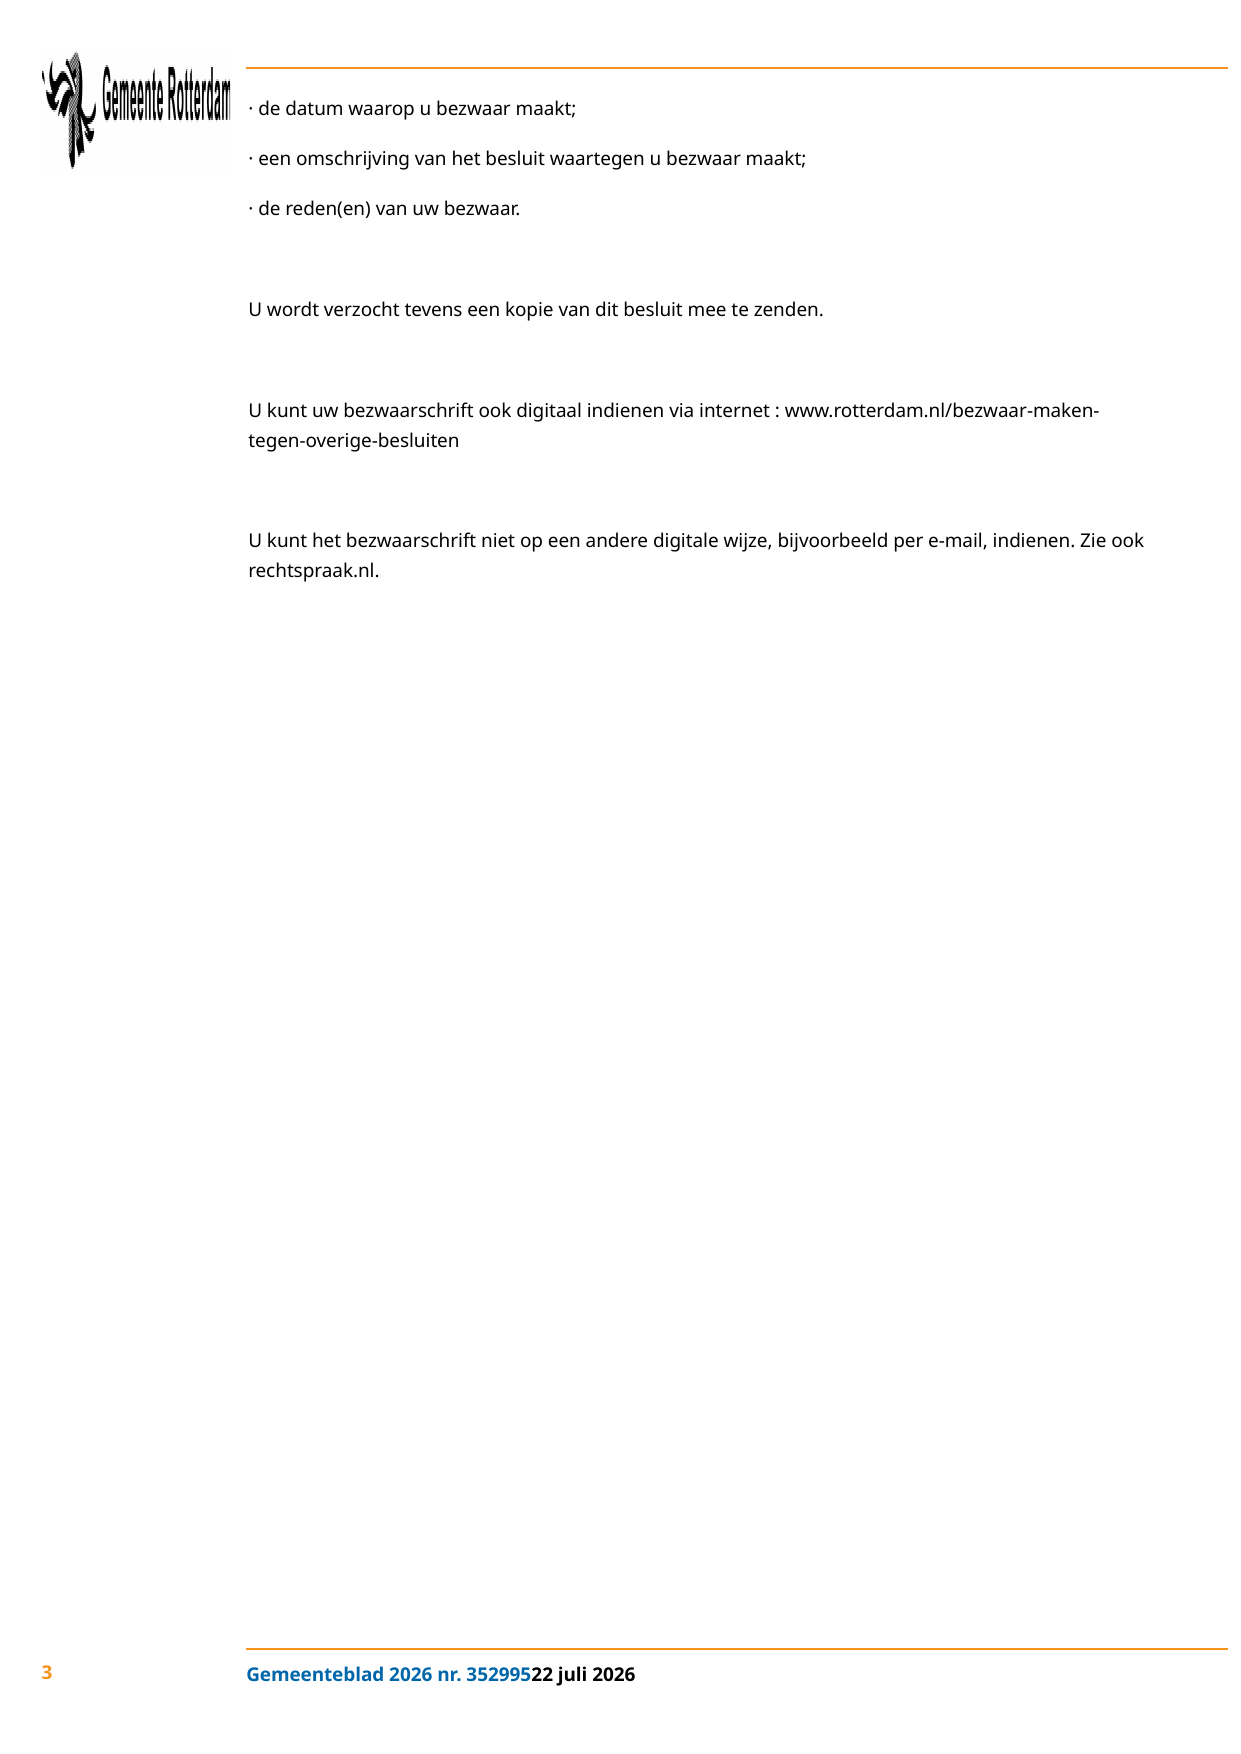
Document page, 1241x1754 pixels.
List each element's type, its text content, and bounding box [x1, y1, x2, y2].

text · een omschrijving van het besluit waartegen u bezwaar maakt; [248, 145, 1152, 171]
text U kunt uw bezwaarschrift ook digitaal indienen via internet : www.rotterdam.nl/bezwaar-maken-tegen-overige-besluiten [248, 397, 1152, 453]
text · de reden(en) van uw bezwaar. [248, 196, 1152, 221]
text · de datum waarop u bezwaar maakt; [248, 95, 1152, 121]
text U wordt verzocht tevens een kopie van dit besluit mee te zenden. [248, 296, 1152, 322]
text U kunt het bezwaarschrift niet op een andere digitale wijze, bijvoorbeeld per e-mail, indienen. Zie ook rechtspraak.nl. [248, 528, 1152, 583]
picture [41, 47, 231, 172]
